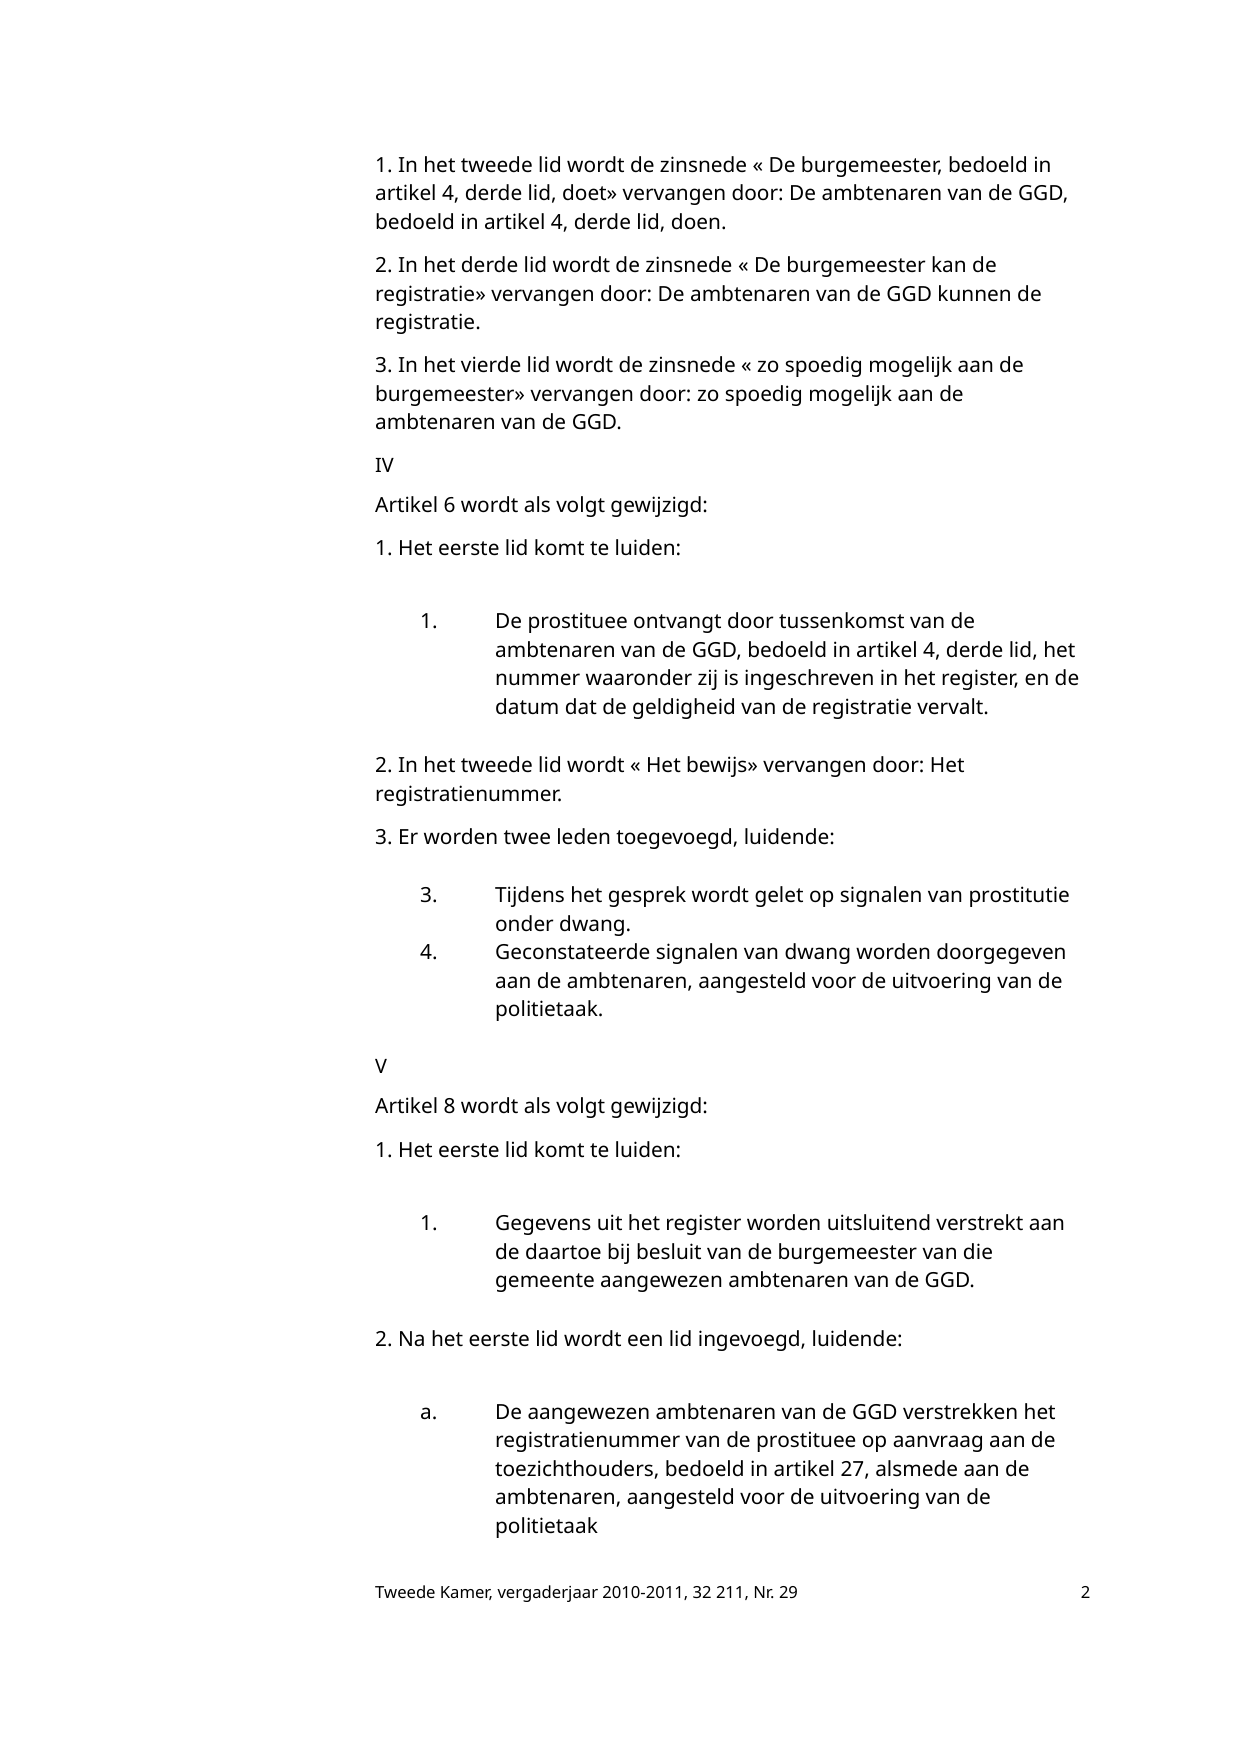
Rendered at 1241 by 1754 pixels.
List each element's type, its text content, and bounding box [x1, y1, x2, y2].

list Geconstateerde signalen van dwang worden doorgegeven aan de ambtenaren, aangesteld voor de uitvoering van de politietaak. [420, 937, 1090, 1023]
list De aangewezen ambtenaren van de GGD verstrekken het registratienummer van de prostituee op aanvraag aan de toezichthouders, bedoeld in artikel 27, alsmede aan de ambtenaren, aangesteld voor de uitvoering van de politietaak [420, 1397, 1090, 1539]
list Tijdens het gesprek wordt gelet op signalen van prostitutie onder dwang. [420, 881, 1090, 937]
text 3. In het vierde lid wordt de zinsnede « zo spoedig mogelijk aan de burgemeester» vervangen door: zo spoedig mogelijk aan de ambtenaren van de GGD. [375, 351, 1090, 436]
text 1. Het eerste lid komt te luiden: [375, 1135, 1090, 1163]
text Artikel 8 wordt als volgt gewijzigd: [375, 1092, 1090, 1120]
text V [375, 1053, 1090, 1080]
text 2. In het derde lid wordt de zinsnede « De burgemeester kan de registratie» vervangen door: De ambtenaren van de GGD kunnen de registratie. [375, 250, 1090, 336]
text 1. Het eerste lid komt te luiden: [375, 533, 1090, 562]
text 1. In het tweede lid wordt de zinsnede « De burgemeester, bedoeld in artikel 4, derde lid, doet» vervangen door: De ambtenaren van de GGD, bedoeld in artikel 4, derde lid, doen. [375, 150, 1090, 235]
list Gegevens uit het register worden uitsluitend verstrekt aan de daartoe bij besluit van de burgemeester van die gemeente aangewezen ambtenaren van de GGD. [420, 1208, 1090, 1294]
text IV [375, 451, 1090, 478]
list De prostituee ontvangt door tussenkomst van de ambtenaren van de GGD, bedoeld in artikel 4, derde lid, het nummer waaronder zij is ingeschreven in het register, en de datum dat de geldigheid van de registratie vervalt. [420, 607, 1090, 720]
text 2. Na het eerste lid wordt een lid ingevoegd, luidende: [375, 1324, 1090, 1352]
text Artikel 6 wordt als volgt gewijzigd: [375, 490, 1090, 518]
text 3. Er worden twee leden toegevoegd, luidende: [375, 822, 1090, 851]
text 2. In het tweede lid wordt « Het bewijs» vervangen door: Het registratienummer. [375, 750, 1090, 807]
